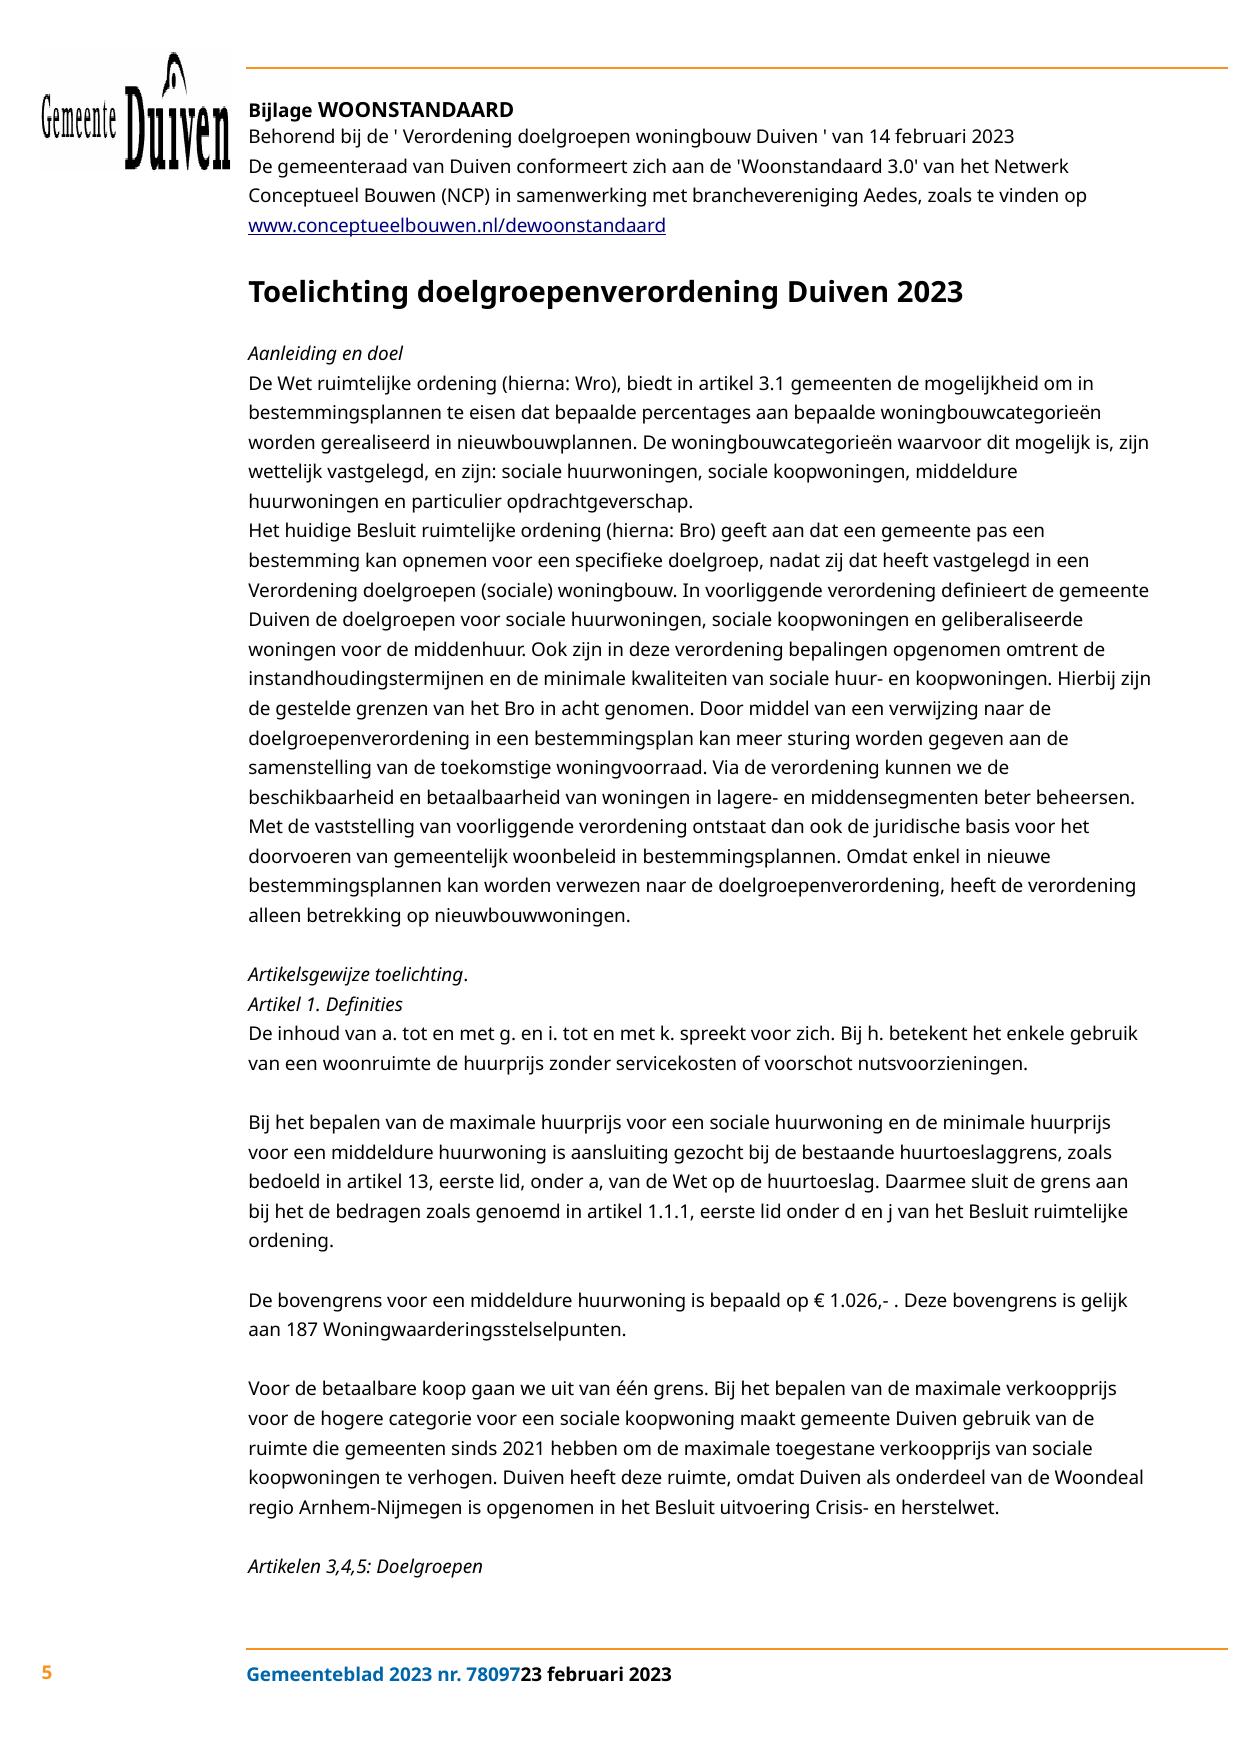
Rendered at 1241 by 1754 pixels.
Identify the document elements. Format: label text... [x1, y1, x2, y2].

text De Wet ruimtelijke ordening (hierna: Wro), biedt in artikel 3.1 gemeenten de mogelijkheid om in [248, 370, 1152, 395]
text De bovengrens voor een middeldure huurwoning is bepaald op € 1.026,- . Deze bovengrens is gelijk aan 187 Woningwaarderingsstelselpunten. [248, 1287, 1152, 1342]
text Bij het bepalen van de maximale huurprijs voor een sociale huurwoning en de minimale huurprijs voor een middeldure huurwoning is aansluiting gezocht bij de bestaande huurtoeslaggrens, zoals bedoeld in artikel 13, eerste lid, onder a, van de Wet op de huurtoeslag. Daarmee sluit de grens aan bij het de bedragen zoals genoemd in artikel 1.1.1, eerste lid onder d en j van het Besluit ruimtelijke ordening. [248, 1109, 1152, 1253]
picture [41, 47, 231, 172]
text Met de vaststelling van voorliggende verordening ontstaat dan ook de juridische basis voor het doorvoeren van gemeentelijk woonbeleid in bestemmingsplannen. Omdat enkel in nieuwe bestemmingsplannen kan worden verwezen naar de doelgroepenverordening, heeft de verordening alleen betrekking op nieuwbouwwoningen. [248, 813, 1152, 928]
text Aanleiding en doel [248, 340, 1152, 366]
text Het huidige Besluit ruimtelijke ordening (hierna: Bro) geeft aan dat een gemeente pas een bestemming kan opnemen voor een specifieke doelgroep, nadat zij dat heeft vastgelegd in een Verordening doelgroepen (sociale) woningbouw. In voorliggende verordening definieert de gemeente Duiven de doelgroepen voor sociale huurwoningen, sociale koopwoningen en geliberaliseerde woningen voor de middenhuur. Ook zijn in deze verordening bepalingen opgenomen omtrent de instandhoudingstermijnen en de minimale kwaliteiten van sociale huur- en koopwoningen. Hierbij zijn de gestelde grenzen van het Bro in acht genomen. Door middel van een verwijzing naar de doelgroepenverordening in een bestemmingsplan kan meer sturing worden gegeven aan de samenstelling van de toekomstige woningvoorraad. Via de verordening kunnen we de beschikbaarheid en betaalbaarheid van woningen in lagere- en middensegmenten beter beheersen. [248, 518, 1152, 809]
text De inhoud van a. tot en met g. en i. tot en met k. spreekt voor zich. Bij h. betekent het enkele gebruik van een woonruimte de huurprijs zonder servicekosten of voorschot nutsvoorzieningen. [248, 1021, 1152, 1076]
text Artikelen 3,4,5: Doelgroepen [248, 1553, 1152, 1579]
text Toelichting doelgroepenverordening Duiven 2023 [248, 271, 1152, 311]
text Behorend bij de ' Verordening doelgroepen woningbouw Duiven ' van 14 februari 2023 [248, 123, 1152, 149]
text bestemmingsplannen te eisen dat bepaalde percentages aan bepaalde woningbouwcategorieën worden gerealiseerd in nieuwbouwplannen. De woningbouwcategorieën waarvoor dit mogelijk is, zijn wettelijk vastgelegd, en zijn: sociale huurwoningen, sociale koopwoningen, middeldure huurwoningen en particulier opdrachtgeverschap. [248, 399, 1152, 514]
text Voor de betaalbare koop gaan we uit van één grens. Bij het bepalen van de maximale verkoopprijs voor de hogere categorie voor een sociale koopwoning maakt gemeente Duiven gebruik van de ruimte die gemeenten sinds 2021 hebben om de maximale toegestane verkoopprijs van sociale koopwoningen te verhogen. Duiven heeft deze ruimte, omdat Duiven als onderdeel van de Woondeal regio Arnhem-Nijmegen is opgenomen in het Besluit uitvoering Crisis- en herstelwet. [248, 1376, 1152, 1519]
text De gemeenteraad van Duiven conformeert zich aan de 'Woonstandaard 3.0' van het Netwerk Conceptueel Bouwen (NCP) in samenwerking met branchevereniging Aedes, zoals te vinden op www.conceptueelbouwen.nl/dewoonstandaard [248, 153, 1152, 238]
text Artikelsgewijze toelichting. [248, 961, 1152, 987]
text Bijlage WOONSTANDAARD [248, 95, 1152, 123]
text Artikel 1. Definities [248, 991, 1152, 1017]
